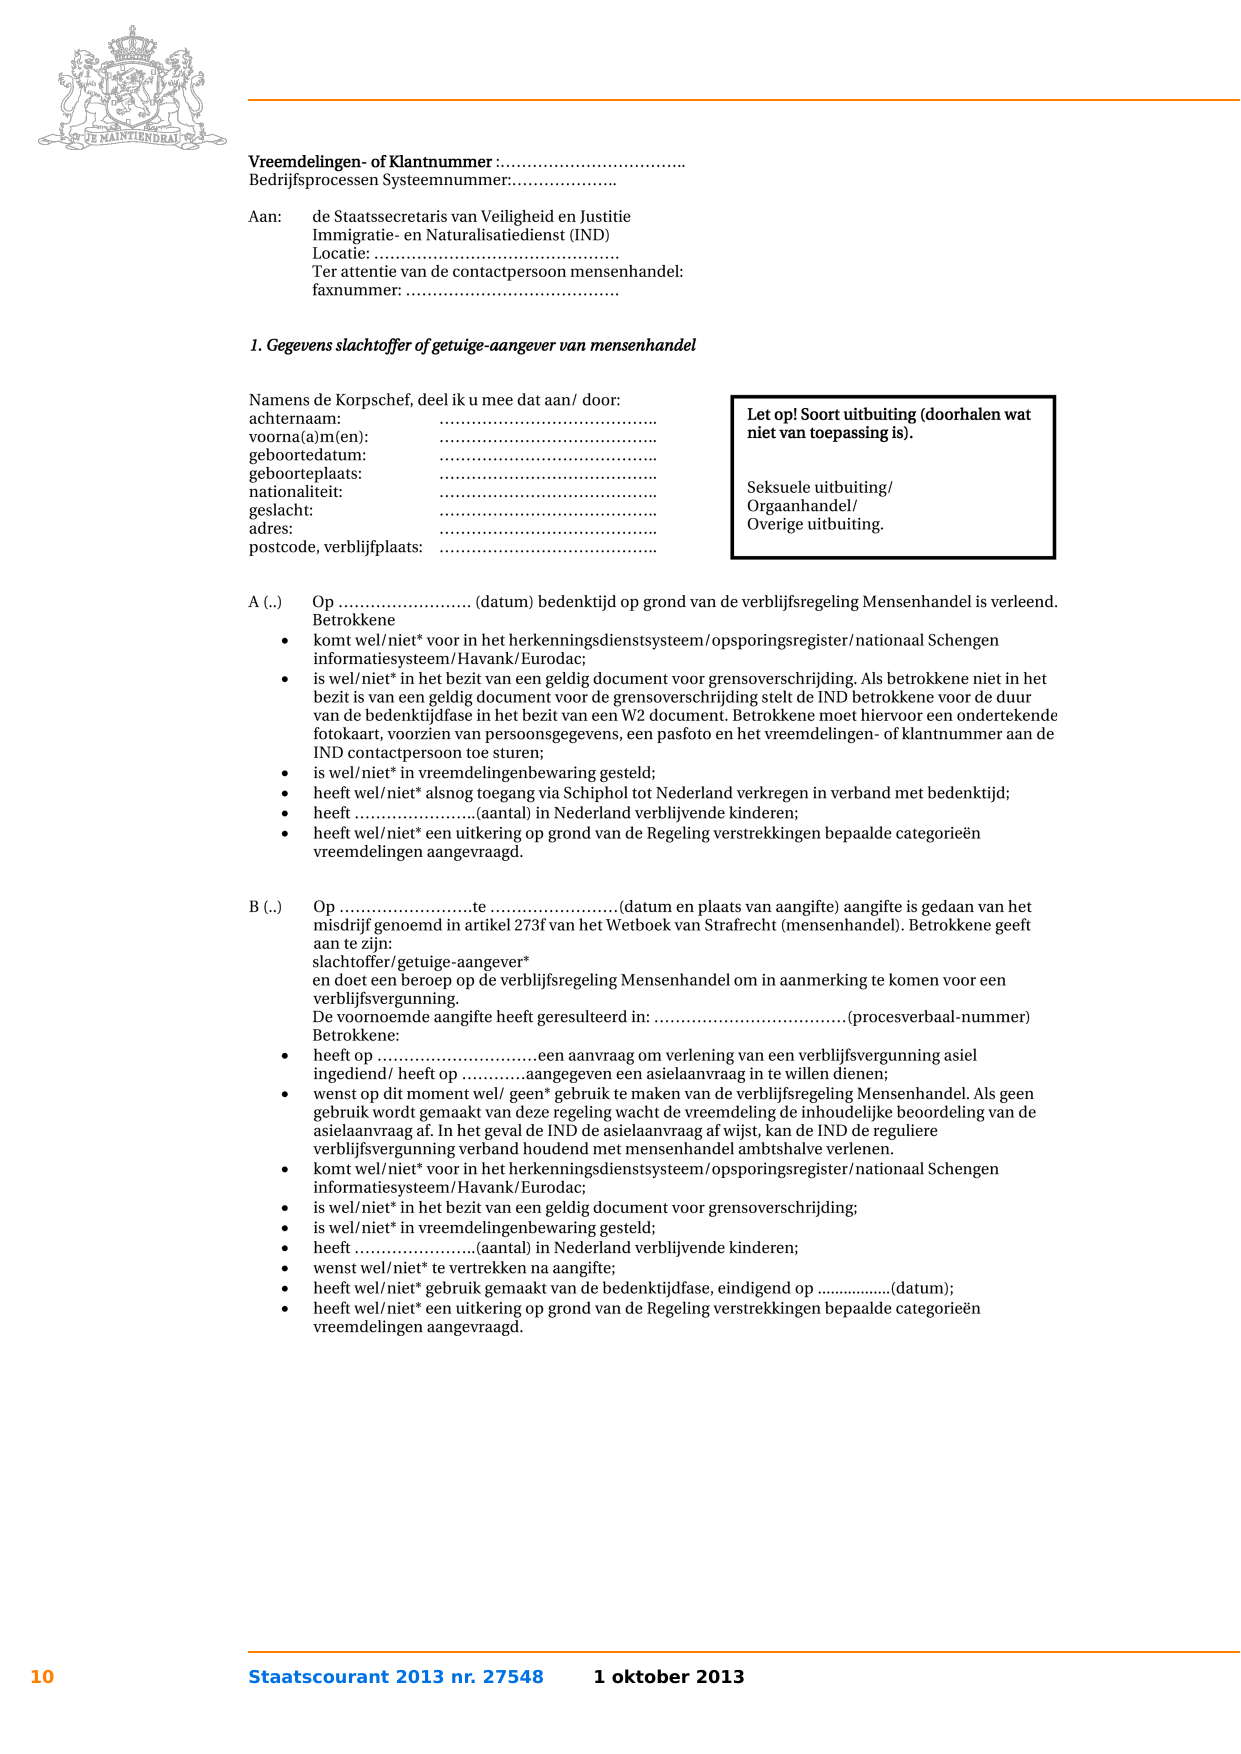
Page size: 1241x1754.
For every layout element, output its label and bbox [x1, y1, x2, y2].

picture [248, 155, 1058, 1336]
picture [38, 25, 227, 150]
